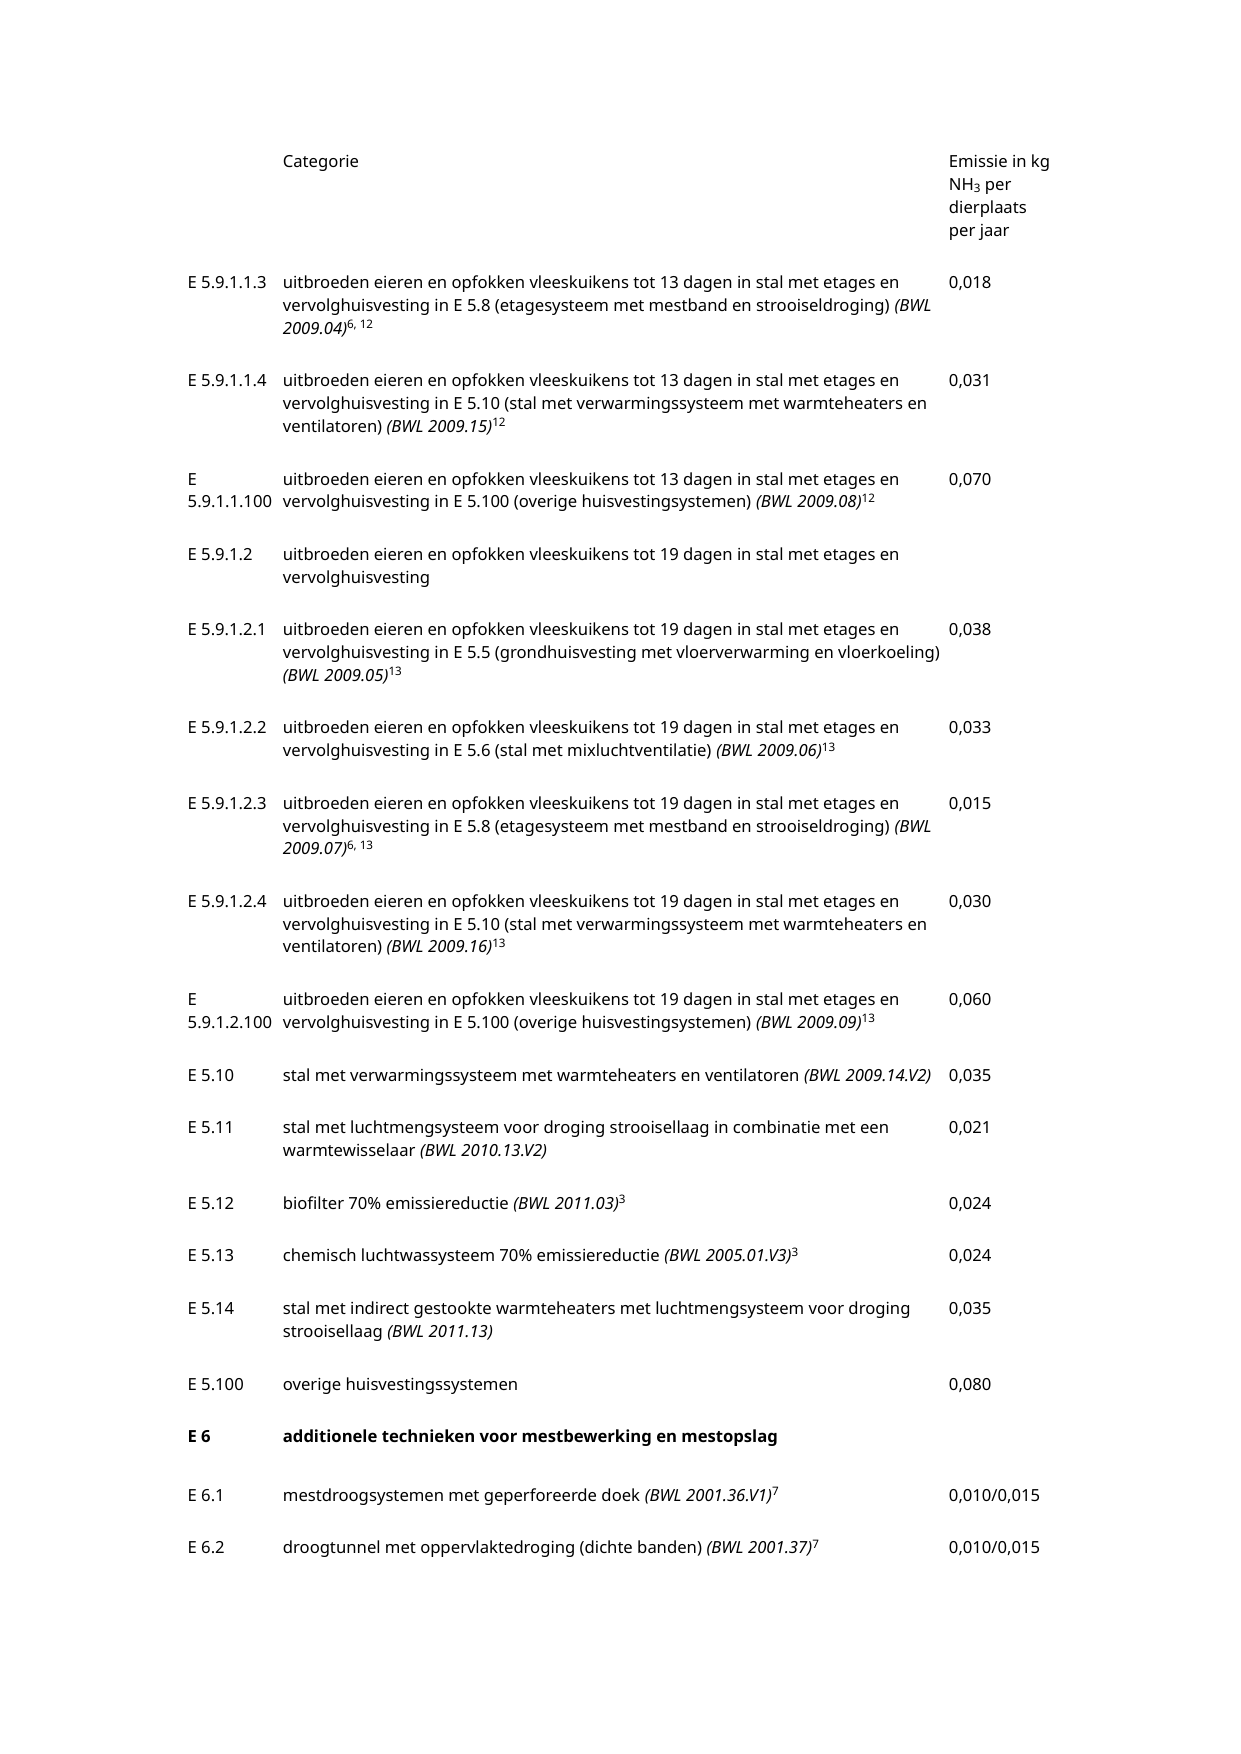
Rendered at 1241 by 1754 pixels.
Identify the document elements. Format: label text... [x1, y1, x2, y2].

table_cell E 5.9.1.2.4 [188, 890, 283, 988]
table_cell biofilter 70% emissiereductie (BWL 2011.03)3 [283, 1191, 949, 1244]
table_cell E 5.14 [188, 1297, 283, 1372]
table_cell stal met luchtmengsysteem voor droging strooisellaag in combinatie met een warmtewisselaar (BWL 2010.13.V2) [283, 1116, 949, 1191]
table_cell overige huisvestingssystemen [283, 1372, 949, 1425]
table_cell stal met verwarmingssysteem met warmteheaters en ventilatoren (BWL 2009.14.V2) [283, 1063, 949, 1116]
table_cell 0,024 [949, 1244, 1053, 1297]
table_cell E 5.9.1.2.1 [188, 618, 283, 716]
table_cell E 6.1 [188, 1483, 283, 1536]
table_cell E 5.10 [188, 1063, 283, 1116]
table_cell 0,010/0,015 [949, 1536, 1053, 1589]
table_cell 0,035 [949, 1297, 1053, 1372]
table_cell E 6.2 [188, 1536, 283, 1589]
table_cell E 5.9.1.2.100 [188, 988, 283, 1063]
table_cell E 5.100 [188, 1372, 283, 1425]
table_cell 0,070 [949, 467, 1053, 542]
table_cell E 5.9.1.2 [188, 543, 283, 618]
table_cell 0,035 [949, 1063, 1053, 1116]
table_cell uitbroeden eieren en opfokken vleeskuikens tot 19 dagen in stal met etages en vervolghuisvesting [283, 543, 949, 618]
table_cell uitbroeden eieren en opfokken vleeskuikens tot 13 dagen in stal met etages en vervolghuisvesting in E 5.8 (etagesysteem met mestband en strooiseldroging) (BWL 2009.04)6, 12 [283, 271, 949, 369]
table_cell chemisch luchtwassysteem 70% emissiereductie (BWL 2005.01.V3)3 [283, 1244, 949, 1297]
table_cell 0,031 [949, 369, 1053, 467]
table_header Emissie in kg NH3 per dierplaats per jaar [949, 150, 1053, 271]
table_cell 0,030 [949, 890, 1053, 988]
table_cell 0,060 [949, 988, 1053, 1063]
table_cell 0,015 [949, 791, 1053, 889]
table_cell E 5.11 [188, 1116, 283, 1191]
table_cell uitbroeden eieren en opfokken vleeskuikens tot 19 dagen in stal met etages en vervolghuisvesting in E 5.5 (grondhuisvesting met vloerverwarming en vloerkoeling) (BWL 2009.05)13 [283, 618, 949, 716]
table_cell uitbroeden eieren en opfokken vleeskuikens tot 19 dagen in stal met etages en vervolghuisvesting in E 5.100 (overige huisvestingsystemen) (BWL 2009.09)13 [283, 988, 949, 1063]
table_cell 0,033 [949, 716, 1053, 791]
table_cell E 5.9.1.1.100 [188, 467, 283, 542]
table_cell uitbroeden eieren en opfokken vleeskuikens tot 19 dagen in stal met etages en vervolghuisvesting in E 5.6 (stal met mixluchtventilatie) (BWL 2009.06)13 [283, 716, 949, 791]
table_cell uitbroeden eieren en opfokken vleeskuikens tot 19 dagen in stal met etages en vervolghuisvesting in E 5.10 (stal met verwarmingssysteem met warmteheaters en ventilatoren) (BWL 2009.16)13 [283, 890, 949, 988]
table_cell E 6 [188, 1425, 283, 1483]
table_cell uitbroeden eieren en opfokken vleeskuikens tot 19 dagen in stal met etages en vervolghuisvesting in E 5.8 (etagesysteem met mestband en strooiseldroging) (BWL 2009.07)6, 13 [283, 791, 949, 889]
table_cell E 5.12 [188, 1191, 283, 1244]
table_cell 0,010/0,015 [949, 1483, 1053, 1536]
table_cell E 5.9.1.2.3 [188, 791, 283, 889]
table_header Categorie [283, 150, 949, 271]
table_cell E 5.13 [188, 1244, 283, 1297]
table_cell E 5.9.1.2.2 [188, 716, 283, 791]
table_cell E 5.9.1.1.3 [188, 271, 283, 369]
table_cell 0,021 [949, 1116, 1053, 1191]
table_cell 0,080 [949, 1372, 1053, 1425]
table_cell stal met indirect gestookte warmteheaters met luchtmengsysteem voor droging strooisellaag (BWL 2011.13) [283, 1297, 949, 1372]
table_cell 0,018 [949, 271, 1053, 369]
table_cell 0,024 [949, 1191, 1053, 1244]
table_cell uitbroeden eieren en opfokken vleeskuikens tot 13 dagen in stal met etages en vervolghuisvesting in E 5.10 (stal met verwarmingssysteem met warmteheaters en ventilatoren) (BWL 2009.15)12 [283, 369, 949, 467]
table_cell uitbroeden eieren en opfokken vleeskuikens tot 13 dagen in stal met etages en vervolghuisvesting in E 5.100 (overige huisvestingsystemen) (BWL 2009.08)12 [283, 467, 949, 542]
table_cell additionele technieken voor mestbewerking en mestopslag [283, 1425, 949, 1483]
table_cell E 5.9.1.1.4 [188, 369, 283, 467]
table_cell droogtunnel met oppervlaktedroging (dichte banden) (BWL 2001.37)7 [283, 1536, 949, 1589]
table_header [188, 150, 283, 271]
table_cell [949, 1425, 1053, 1483]
table_cell [949, 543, 1053, 618]
table_cell 0,038 [949, 618, 1053, 716]
table_cell mestdroogsystemen met geperforeerde doek (BWL 2001.36.V1)7 [283, 1483, 949, 1536]
